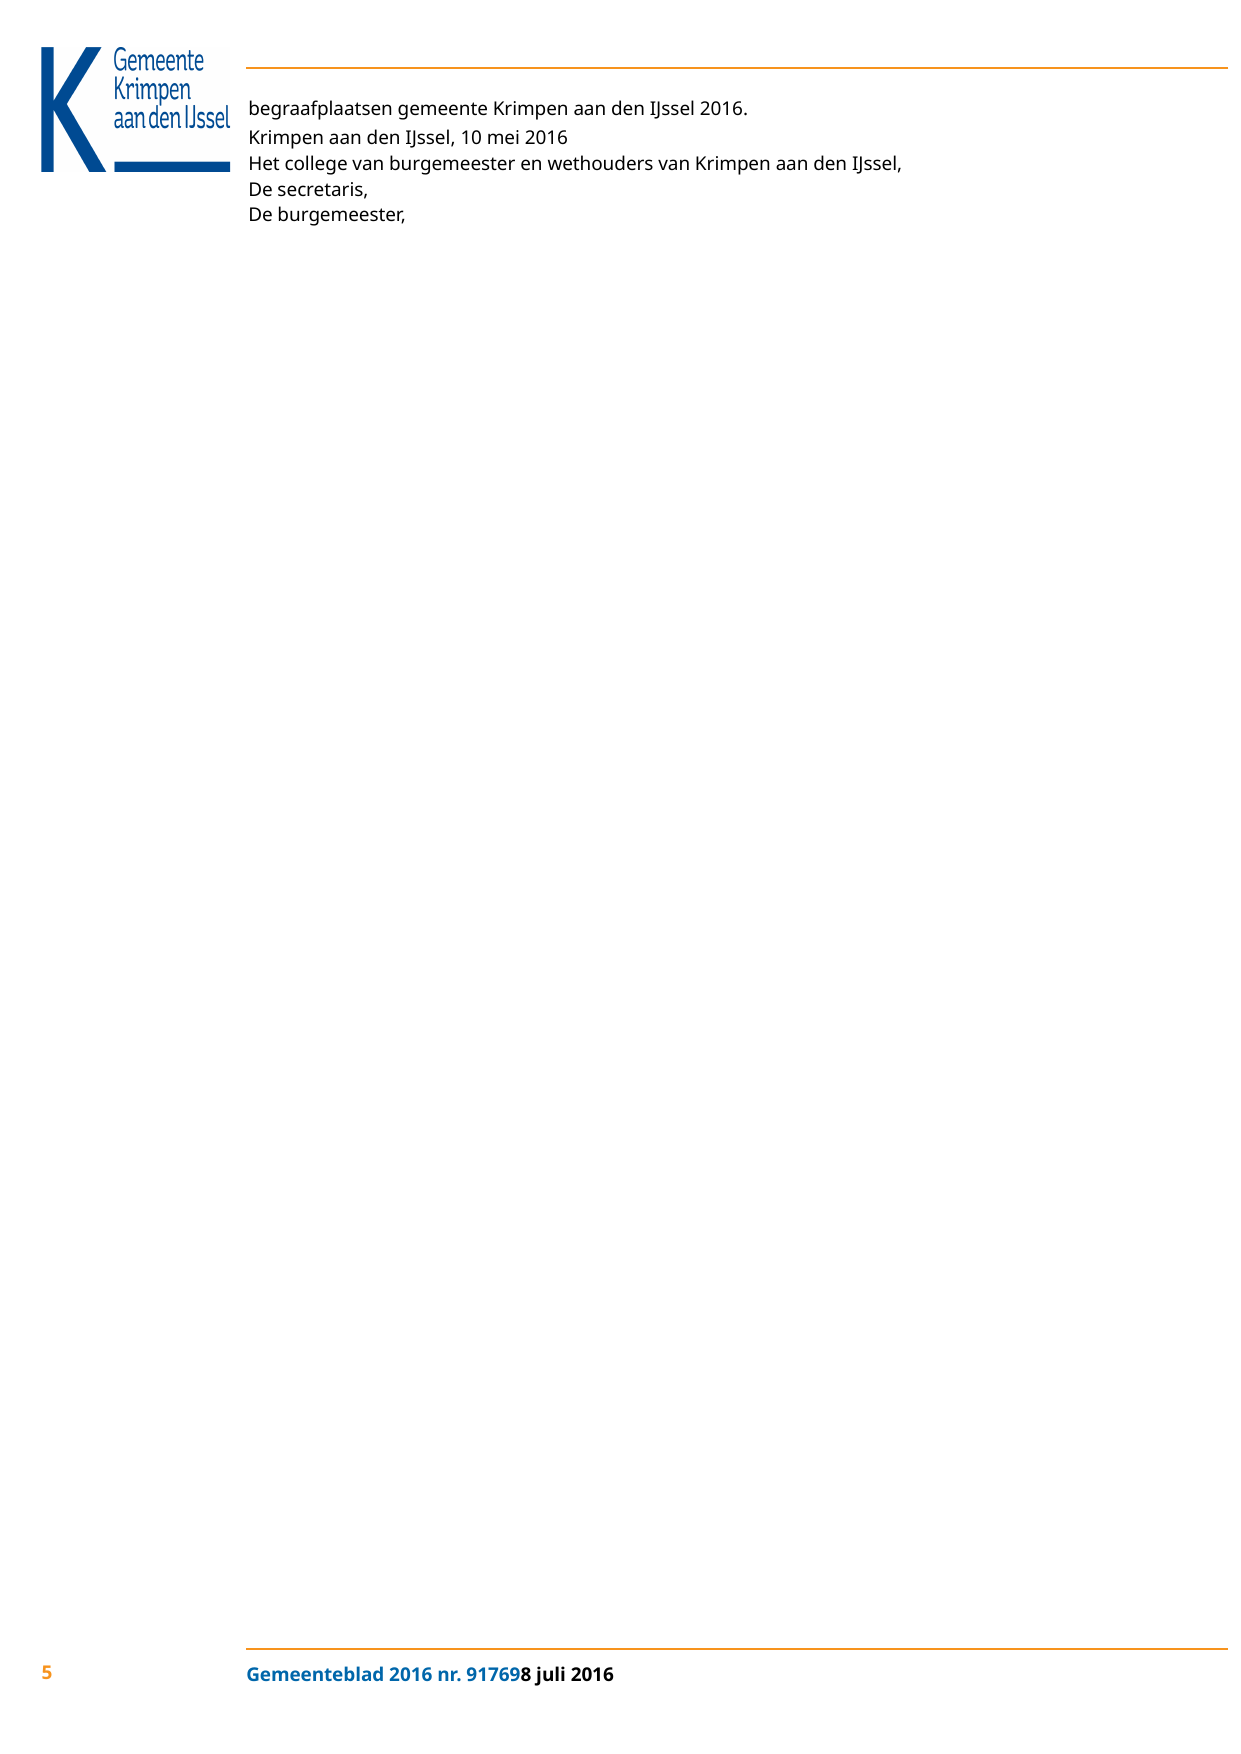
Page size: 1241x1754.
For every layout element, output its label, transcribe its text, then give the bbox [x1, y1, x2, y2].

text Krimpen aan den IJssel, 10 mei 2016 [248, 124, 1152, 150]
picture [41, 47, 231, 172]
text begraafplaatsen gemeente Krimpen aan den IJssel 2016. [248, 95, 1152, 121]
text De burgemeester, [248, 202, 1152, 227]
text De secretaris, [248, 176, 1152, 202]
text Het college van burgemeester en wethouders van Krimpen aan den IJssel, [248, 150, 1152, 176]
